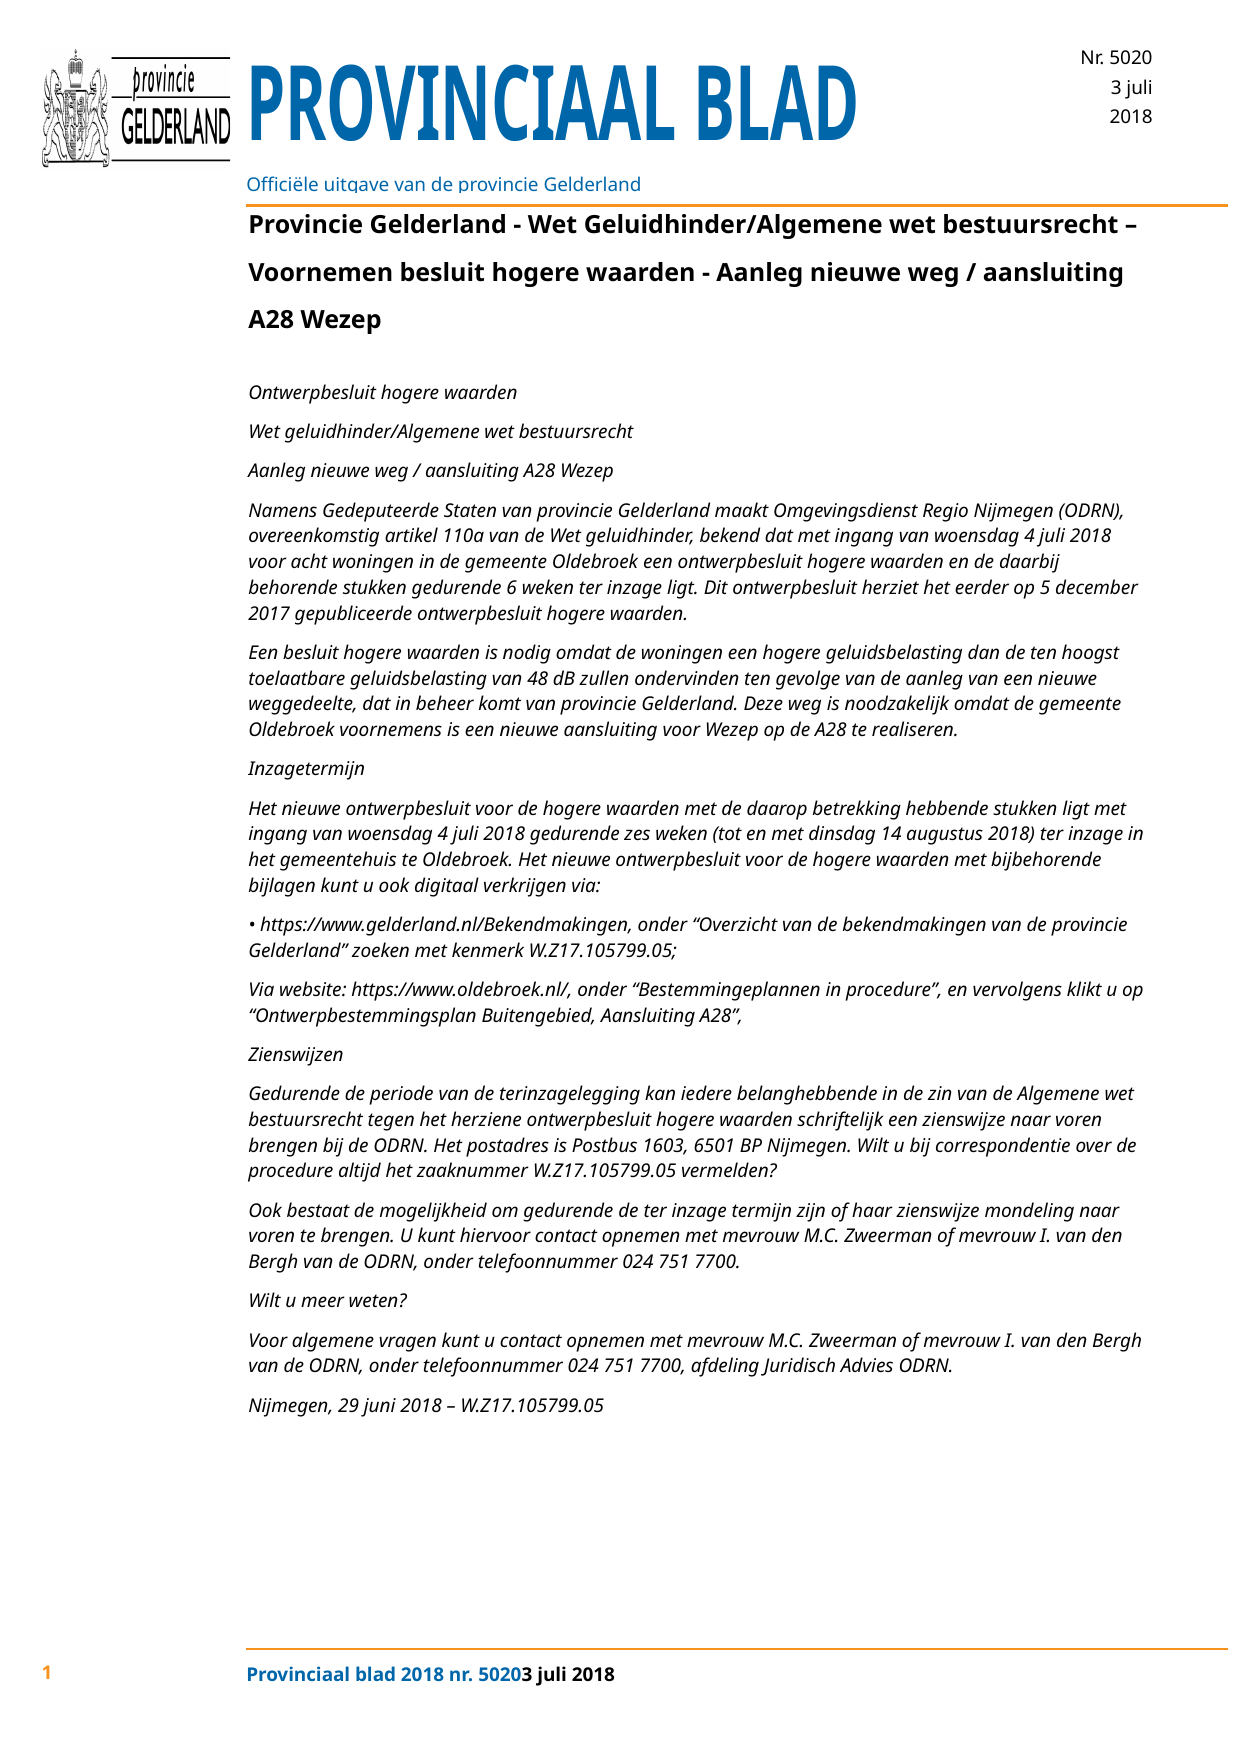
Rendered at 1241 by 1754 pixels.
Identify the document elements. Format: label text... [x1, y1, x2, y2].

text Inzagetermijn [248, 756, 1152, 781]
text Het nieuwe ontwerpbesluit voor de hogere waarden met de daarop betrekking hebbende stukken ligt met ingang van woensdag 4 juli 2018 gedurende zes weken (tot en met dinsdag 14 augustus 2018) ter inzage in het gemeentehuis te Oldebroek. Het nieuwe ontwerpbesluit voor de hogere waarden met bijbehorende bijlagen kunt u ook digitaal verkrijgen via: [248, 795, 1152, 898]
text Zienswijzen [248, 1041, 1152, 1067]
text Namens Gedeputeerde Staten van provincie Gelderland maakt Omgevingsdienst Regio Nijmegen (ODRN), overeenkomstig artikel 110a van de Wet geluidhinder, bekend dat met ingang van woensdag 4 juli 2018 voor acht woningen in de gemeente Oldebroek een ontwerpbesluit hogere waarden en de daarbij behorende stukken gedurende 6 weken ter inzage ligt. Dit ontwerpbesluit herziet het eerder op 5 december 2017 gepubliceerde ontwerpbesluit hogere waarden. [248, 497, 1152, 626]
text Nijmegen, 29 juni 2018 – W.Z17.105799.05 [248, 1392, 1152, 1418]
text Via website: https://www.oldebroek.nl/, onder “Bestemmingeplannen in procedure”, en vervolgens klikt u op “Ontwerpbestemmingsplan Buitengebied, Aansluiting A28”, [248, 976, 1152, 1028]
text Wet geluidhinder/Algemene wet bestuursrecht [248, 418, 1152, 444]
text • https://www.gelderland.nl/Bekendmakingen, onder “Overzicht van de bekendmakingen van de provincie Gelderland” zoeken met kenmerk W.Z17.105799.05; [248, 911, 1152, 963]
text Een besluit hogere waarden is nodig omdat de woningen een hogere geluidsbelasting dan de ten hoogst toelaatbare geluidsbelasting van 48 dB zullen ondervinden ten gevolge van de aanleg van een nieuwe weggedeelte, dat in beheer komt van provincie Gelderland. Deze weg is noodzakelijk omdat de gemeente Oldebroek voornemens is een nieuwe aansluiting voor Wezep op de A28 te realiseren. [248, 639, 1152, 742]
text Wilt u meer weten? [248, 1288, 1152, 1313]
picture [41, 47, 231, 172]
text Ontwerpbesluit hogere waarden [248, 379, 1152, 405]
text Provincie Gelderland - Wet Geluidhinder/Algemene wet bestuursrecht – Voornemen besluit hogere waarden - Aanleg nieuwe weg / aansluiting A28 Wezep [248, 207, 1152, 336]
text Ook bestaat de mogelijkheid om gedurende de ter inzage termijn zijn of haar zienswijze mondeling naar voren te brengen. U kunt hiervoor contact opnemen met mevrouw M.C. Zweerman of mevrouw I. van den Bergh van de ODRN, onder telefoonnummer 024 751 7700. [248, 1197, 1152, 1274]
text Gedurende de periode van de terinzagelegging kan iedere belanghebbende in de zin van de Algemene wet bestuursrecht tegen het herziene ontwerpbesluit hogere waarden schriftelijk een zienswijze naar voren brengen bij de ODRN. Het postadres is Postbus 1603, 6501 BP Nijmegen. Wilt u bij correspondentie over de procedure altijd het zaaknummer W.Z17.105799.05 vermelden? [248, 1081, 1152, 1183]
text Aanleg nieuwe weg / aansluiting A28 Wezep [248, 458, 1152, 483]
text Voor algemene vragen kunt u contact opnemen met mevrouw M.C. Zweerman of mevrouw I. van den Bergh van de ODRN, onder telefoonnummer 024 751 7700, afdeling Juridisch Advies ODRN. [248, 1327, 1152, 1378]
